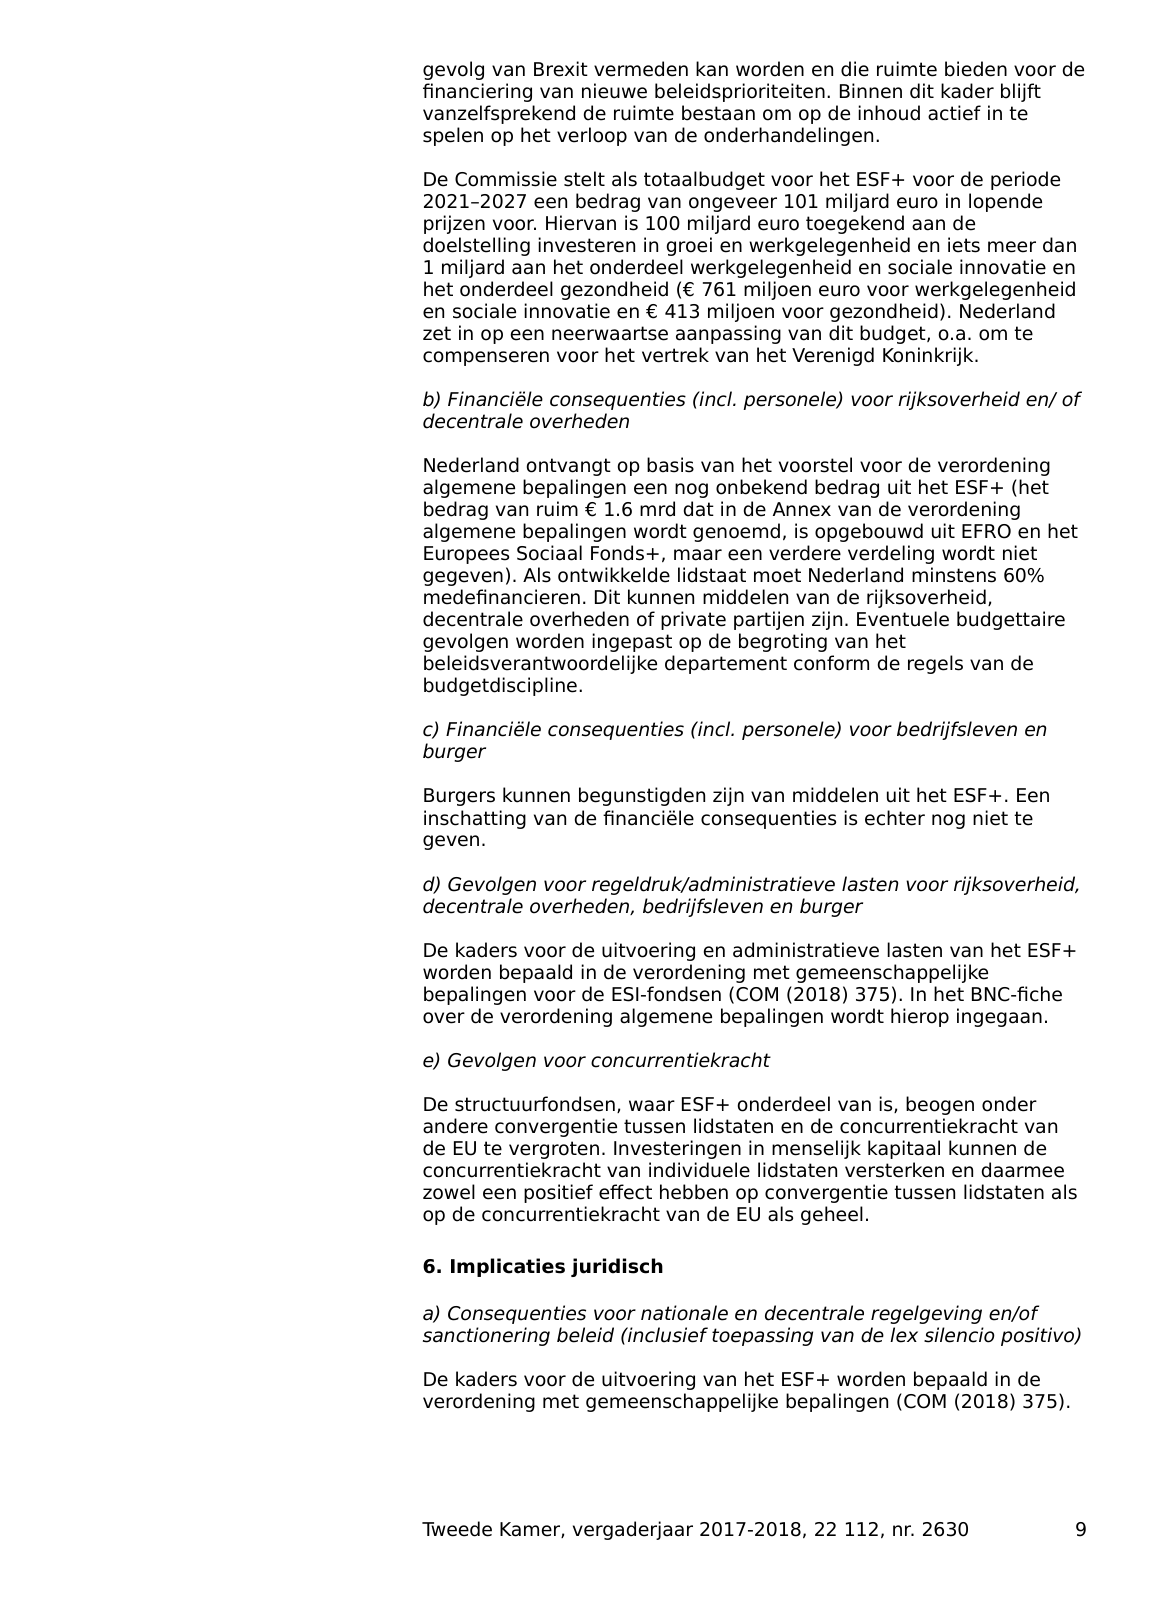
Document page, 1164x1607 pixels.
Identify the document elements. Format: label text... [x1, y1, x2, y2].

text De structuurfondsen, waar ESF+ onderdeel van is, beogen onder andere convergentie tussen lidstaten en de concurrentiekracht van de EU te vergroten. Investeringen in menselijk kapitaal kunnen de concurrentiekracht van individuele lidstaten versterken en daarmee zowel een positief effect hebben op convergentie tussen lidstaten als op de concurrentiekracht van de EU als geheel. [422, 1094, 1087, 1226]
text Burgers kunnen begunstigden zijn van middelen uit het ESF+. Een inschatting van de financiële consequenties is echter nog niet te geven. [422, 785, 1087, 851]
subtitle 6. Implicaties juridisch [422, 1256, 1087, 1278]
subtitle d) Gevolgen voor regeldruk/administratieve lasten voor rijksoverheid, decentrale overheden, bedrijfsleven en burger [422, 873, 1087, 917]
subtitle b) Financiële consequenties (incl. personele) voor rijksoverheid en/ of decentrale overheden [422, 389, 1087, 433]
text De kaders voor de uitvoering en administratieve lasten van het ESF+ worden bepaald in de verordening met gemeenschappelijke bepalingen voor de ESI-fondsen (COM (2018) 375). In het BNC-fiche over de verordening algemene bepalingen wordt hierop ingegaan. [422, 940, 1087, 1028]
text De kaders voor de uitvoering van het ESF+ worden bepaald in de verordening met gemeenschappelijke bepalingen (COM (2018) 375). [422, 1369, 1087, 1413]
subtitle a) Consequenties voor nationale en decentrale regelgeving en/of sanctionering beleid (inclusief toepassing van de lex silencio positivo) [422, 1303, 1087, 1347]
text Nederland ontvangt op basis van het voorstel voor de verordening algemene bepalingen een nog onbekend bedrag uit het ESF+ (het bedrag van ruim € 1.6 mrd dat in de Annex van de verordening algemene bepalingen wordt genoemd, is opgebouwd uit EFRO en het Europees Sociaal Fonds+, maar een verdere verdeling wordt niet gegeven). Als ontwikkelde lidstaat moet Nederland minstens 60% medefinancieren. Dit kunnen middelen van de rijksoverheid, decentrale overheden of private partijen zijn. Eventuele budgettaire gevolgen worden ingepast op de begroting van het beleidsverantwoordelijke departement conform de regels van de budgetdiscipline. [422, 455, 1087, 697]
text De Commissie stelt als totaalbudget voor het ESF+ voor de periode 2021–2027 een bedrag van ongeveer 101 miljard euro in lopende prijzen voor. Hiervan is 100 miljard euro toegekend aan de doelstelling investeren in groei en werkgelegenheid en iets meer dan 1 miljard aan het onderdeel werkgelegenheid en sociale innovatie en het onderdeel gezondheid (€ 761 miljoen euro voor werkgelegenheid en sociale innovatie en € 413 miljoen voor gezondheid). Nederland zet in op een neerwaartse aanpassing van dit budget, o.a. om te compenseren voor het vertrek van het Verenigd Koninkrijk. [422, 169, 1087, 367]
text gevolg van Brexit vermeden kan worden en die ruimte bieden voor de financiering van nieuwe beleidsprioriteiten. Binnen dit kader blijft vanzelfsprekend de ruimte bestaan om op de inhoud actief in te spelen op het verloop van de onderhandelingen. [422, 59, 1087, 147]
subtitle c) Financiële consequenties (incl. personele) voor bedrijfsleven en burger [422, 719, 1087, 763]
subtitle e) Gevolgen voor concurrentiekracht [422, 1050, 1087, 1072]
